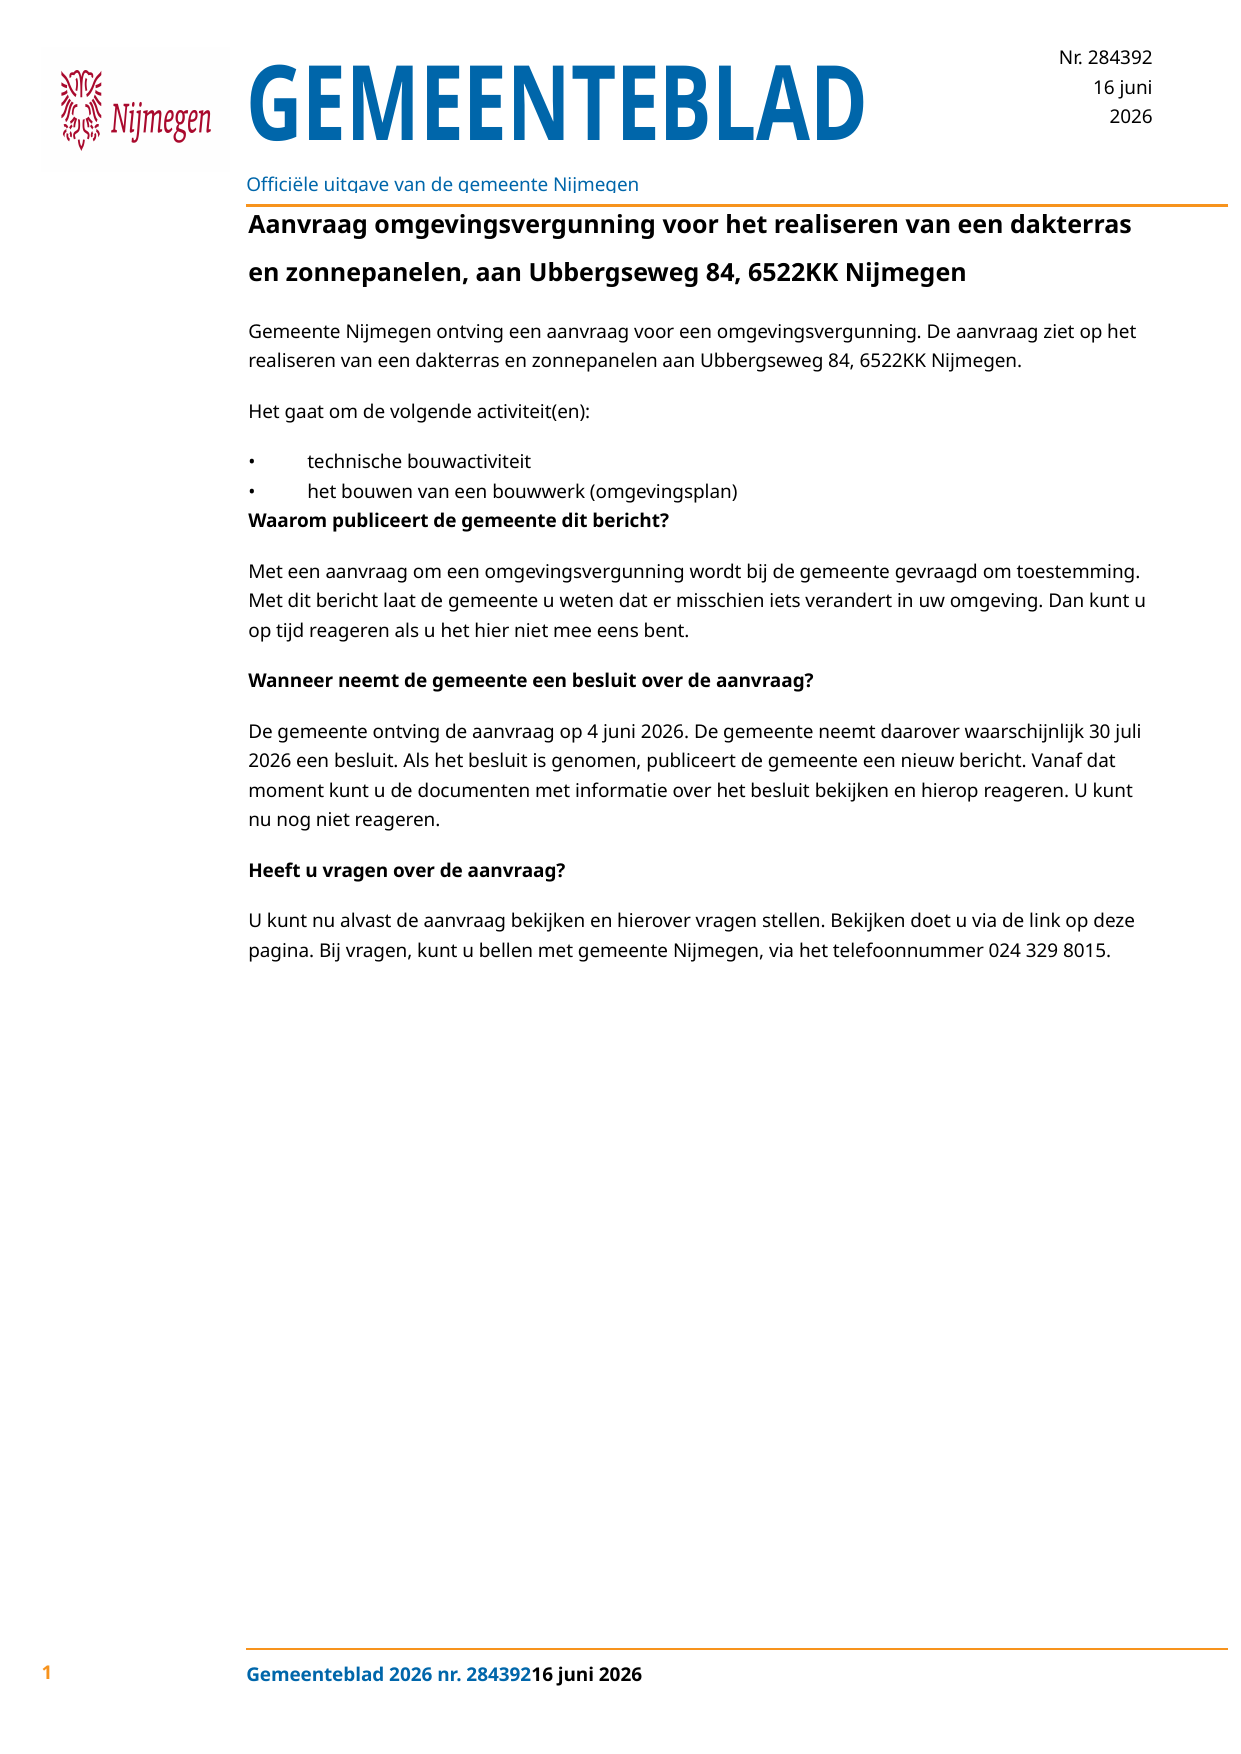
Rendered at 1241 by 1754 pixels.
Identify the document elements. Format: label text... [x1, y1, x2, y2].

text Aanvraag omgevingsvergunning voor het realiseren van een dakterras en zonnepanelen, aan Ubbergseweg 84, 6522KK Nijmegen [248, 207, 1152, 288]
picture [41, 47, 231, 172]
text U kunt nu alvast de aanvraag bekijken en hierover vragen stellen. Bekijken doet u via de link op deze pagina. Bij vragen, kunt u bellen met gemeente Nijmegen, via het telefoonnummer 024 329 8015. [248, 907, 1152, 963]
text Wanneer neemt de gemeente een besluit over de aanvraag? [248, 667, 1152, 693]
text Waarom publiceert de gemeente dit bericht? [248, 507, 1152, 533]
text Met een aanvraag om een omgevingsvergunning wordt bij de gemeente gevraagd om toestemming. Met dit bericht laat de gemeente u weten dat er misschien iets verandert in uw omgeving. Dan kunt u op tijd reageren als u het hier niet mee eens bent. [248, 558, 1152, 643]
text De gemeente ontving de aanvraag op 4 juni 2026. De gemeente neemt daarover waarschijnlijk 30 juli 2026 een besluit. Als het besluit is genomen, publiceert de gemeente een nieuw bericht. Vanaf dat moment kunt u de documenten met informatie over het besluit bekijken en hierop reageren. U kunt nu nog niet reageren. [248, 718, 1152, 832]
text Gemeente Nijmegen ontving een aanvraag voor een omgevingsvergunning. De aanvraag ziet op het realiseren van een dakterras en zonnepanelen aan Ubbergseweg 84, 6522KK Nijmegen. [248, 318, 1152, 373]
text Het gaat om de volgende activiteit(en): [248, 398, 1152, 424]
list technische bouwactiviteit [248, 448, 1152, 474]
text Heeft u vragen over de aanvraag? [248, 857, 1152, 883]
list het bouwen van een bouwwerk (omgevingsplan) [248, 478, 1152, 504]
